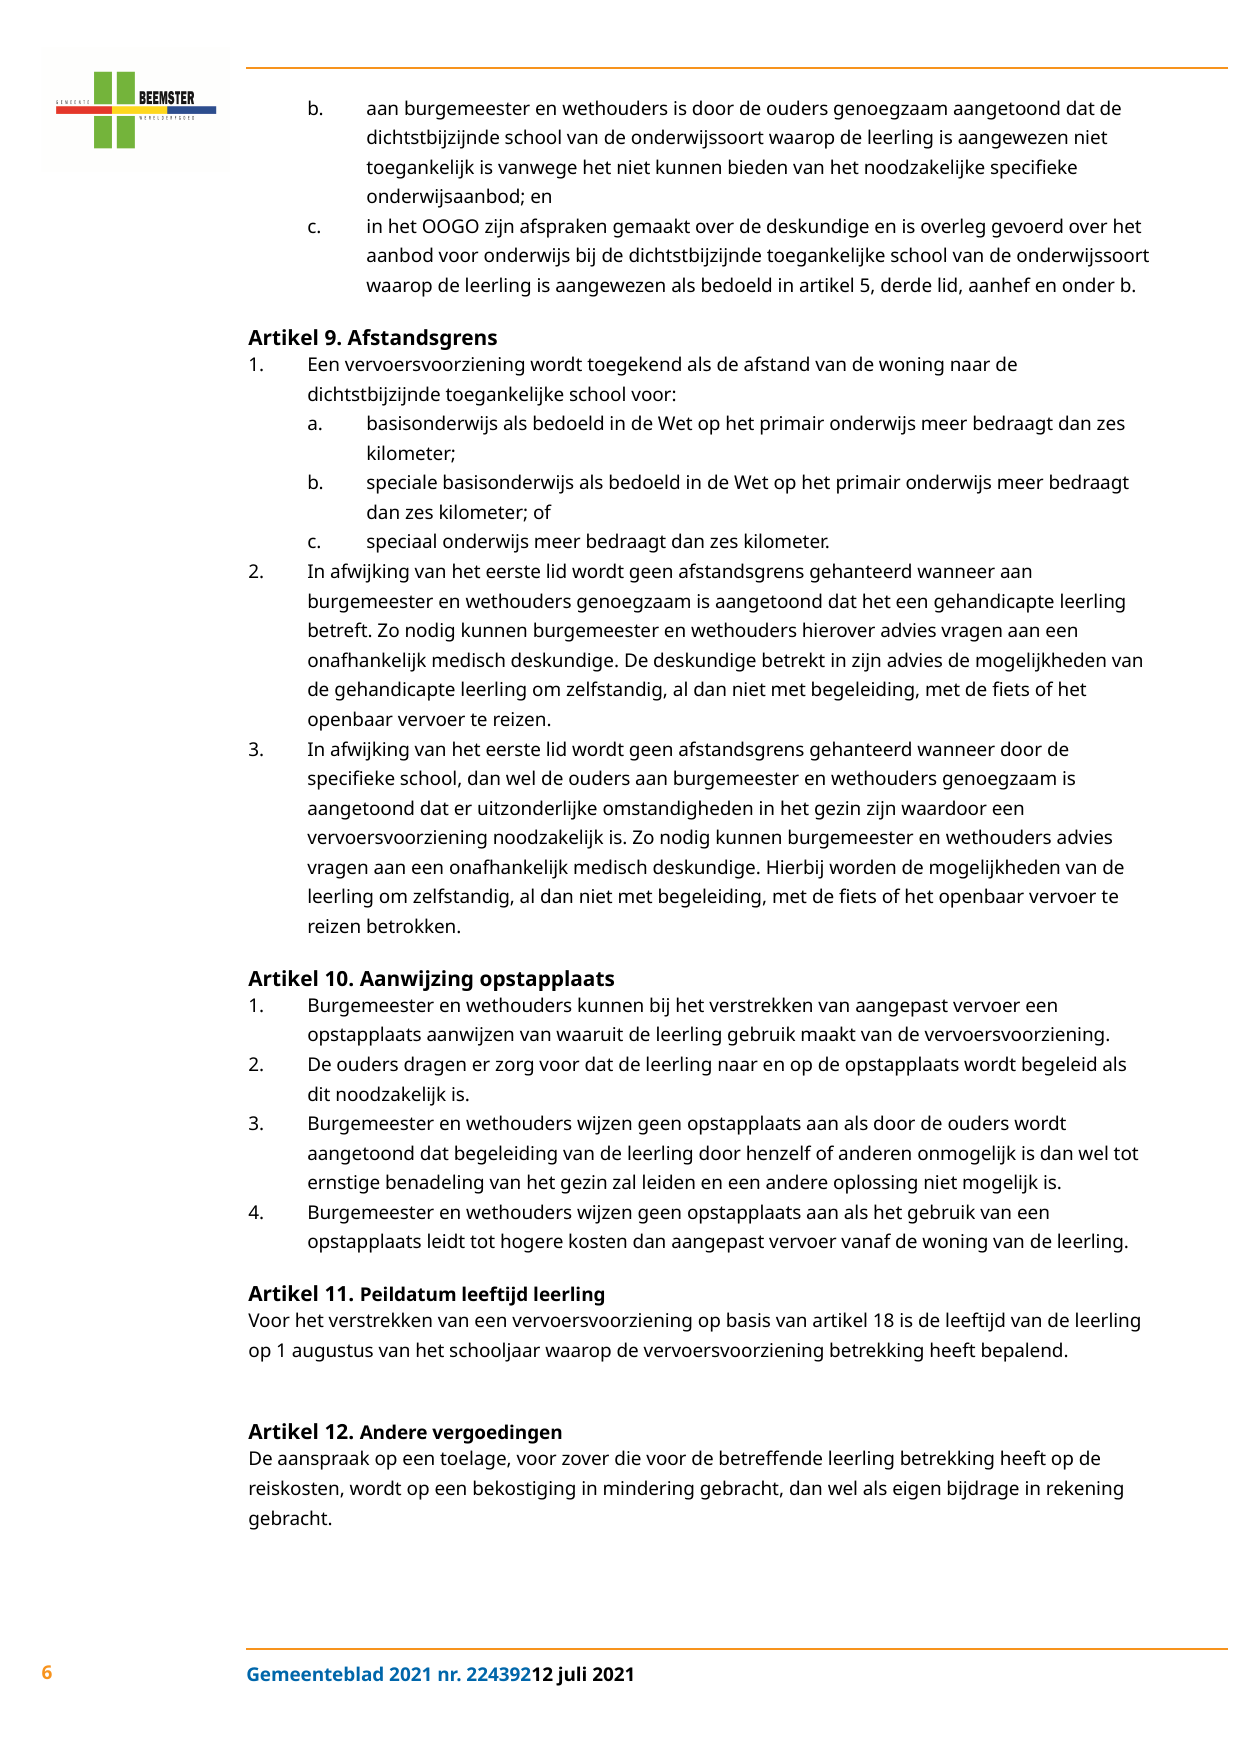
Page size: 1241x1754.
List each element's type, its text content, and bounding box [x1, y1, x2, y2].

list In afwijking van het eerste lid wordt geen afstandsgrens gehanteerd wanneer door de specifieke school, dan wel de ouders aan burgemeester en wethouders genoegzaam is aangetoond dat er uitzonderlijke omstandigheden in het gezin zijn waardoor een vervoersvoorziening noodzakelijk is. Zo nodig kunnen burgemeester en wethouders advies vragen aan een onafhankelijk medisch deskundige. Hierbij worden de mogelijkheden van de leerling om zelfstandig, al dan niet met begeleiding, met de fiets of het openbaar vervoer te reizen betrokken. [248, 736, 1152, 939]
list in het OOGO zijn afspraken gemaakt over de deskundige en is overleg gevoerd over het aanbod voor onderwijs bij de dichtstbijzijnde toegankelijke school van de onderwijssoort waarop de leerling is aangewezen als bedoeld in artikel 5, derde lid, aanhef en onder b. [307, 213, 1152, 298]
text Artikel 11. Peildatum leeftijd leerling [248, 1279, 1152, 1308]
list Burgemeester en wethouders kunnen bij het verstrekken van aangepast vervoer een opstapplaats aanwijzen van waaruit de leerling gebruik maakt van de vervoersvoorziening. [248, 992, 1152, 1047]
list basisonderwijs als bedoeld in de Wet op het primair onderwijs meer bedraagt dan zes kilometer; [307, 410, 1152, 466]
picture [41, 47, 231, 172]
text Artikel 12. Andere vergoedingen [248, 1417, 1152, 1446]
text De aanspraak op een toelage, voor zover die voor de betreffende leerling betrekking heeft op de reiskosten, wordt op een bekostiging in mindering gebracht, dan wel als eigen bijdrage in rekening gebracht. [248, 1446, 1152, 1531]
list In afwijking van het eerste lid wordt geen afstandsgrens gehanteerd wanneer aan burgemeester en wethouders genoegzaam is aangetoond dat het een gehandicapte leerling betreft. Zo nodig kunnen burgemeester en wethouders hierover advies vragen aan een onafhankelijk medisch deskundige. De deskundige betrekt in zijn advies de mogelijkheden van de gehandicapte leerling om zelfstandig, al dan niet met begeleiding, met de fiets of het openbaar vervoer te reizen. [248, 558, 1152, 732]
text Artikel 9. Afstandsgrens [248, 323, 1152, 351]
list speciaal onderwijs meer bedraagt dan zes kilometer. [307, 529, 1152, 554]
list De ouders dragen er zorg voor dat de leerling naar en op de opstapplaats wordt begeleid als dit noodzakelijk is. [248, 1051, 1152, 1107]
list speciale basisonderwijs als bedoeld in de Wet op het primair onderwijs meer bedraagt dan zes kilometer; of [307, 469, 1152, 525]
list Een vervoersvoorziening wordt toegekend als de afstand van de woning naar de dichtstbijzijnde toegankelijke school voor: [248, 351, 1152, 406]
text Voor het verstrekken van een vervoersvoorziening op basis van artikel 18 is de leeftijd van de leerling op 1 augustus van het schooljaar waarop de vervoersvoorziening betrekking heeft bepalend. [248, 1308, 1152, 1363]
list Burgemeester en wethouders wijzen geen opstapplaats aan als door de ouders wordt aangetoond dat begeleiding van de leerling door henzelf of anderen onmogelijk is dan wel tot ernstige benadeling van het gezin zal leiden en een andere oplossing niet mogelijk is. [248, 1110, 1152, 1195]
list Burgemeester en wethouders wijzen geen opstapplaats aan als het gebruik van een opstapplaats leidt tot hogere kosten dan aangepast vervoer vanaf de woning van de leerling. [248, 1199, 1152, 1254]
text Artikel 10. Aanwijzing opstapplaats [248, 964, 1152, 992]
list aan burgemeester en wethouders is door de ouders genoegzaam aangetoond dat de dichtstbijzijnde school van de onderwijssoort waarop de leerling is aangewezen niet toegankelijk is vanwege het niet kunnen bieden van het noodzakelijke specifieke onderwijsaanbod; en [307, 95, 1152, 209]
